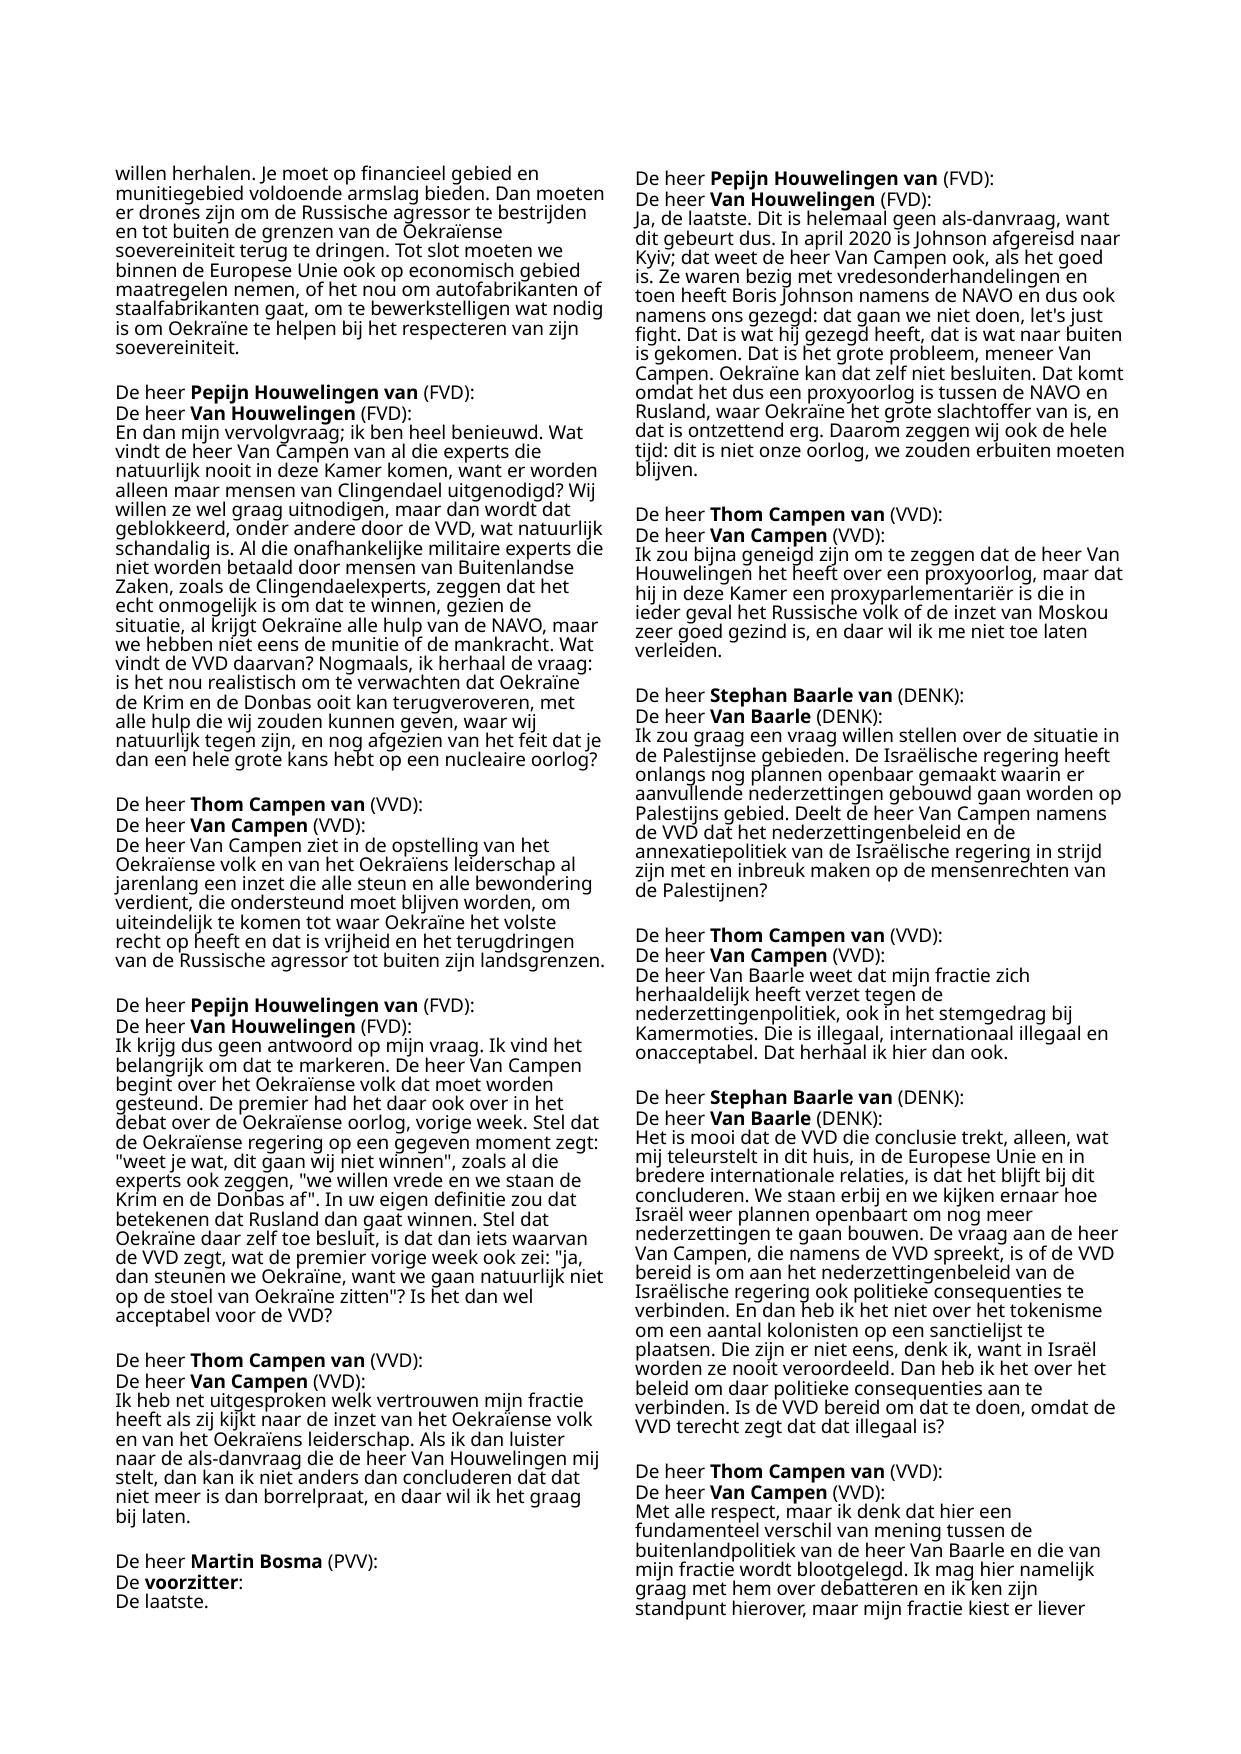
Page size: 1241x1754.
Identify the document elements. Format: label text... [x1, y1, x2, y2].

text De heer Van Campen (VVD): [115, 817, 605, 837]
text De heer Van Houwelingen (FVD): [635, 191, 1125, 210]
text De heer Van Campen (VVD): [635, 527, 1125, 546]
text Het is mooi dat de VVD die conclusie trekt, alleen, wat mij teleurstelt in dit huis, in de Europese Unie en in bredere internationale relaties, is dat het blijft bij dit concluderen. We staan erbij en we kijken ernaar hoe Israël weer plannen openbaart om nog meer nederzettingen te gaan bouwen. De vraag aan de heer Van Campen, die namens de VVD spreekt, is of de VVD bereid is om aan het nederzettingenbeleid van de Israëlische regering ook politieke consequenties te verbinden. En dan heb ik het niet over het tokenisme om een aantal kolonisten op een sanctielijst te plaatsen. Die zijn er niet eens, denk ik, want in Israël worden ze nooit veroordeeld. Dan heb ik het over het beleid om daar politieke consequenties aan te verbinden. Is de VVD bereid om dat te doen, omdat de VVD terecht zegt dat dat illegaal is? [635, 1129, 1125, 1437]
text De heer Stephan Baarle van (DENK): [635, 682, 1125, 708]
text De heer Thom Campen van (VVD): [635, 1458, 1125, 1484]
text De heer Van Baarle (DENK): [635, 708, 1125, 727]
text De heer Martin Bosma (PVV): [115, 1548, 605, 1574]
text De heer Pepijn Houwelingen van (FVD): [115, 379, 605, 404]
text De heer Thom Campen van (VVD): [115, 792, 605, 817]
text Ik krijg dus geen antwoord op mijn vraag. Ik vind het belangrijk om dat te markeren. De heer Van Campen begint over het Oekraïense volk dat moet worden gesteund. De premier had het daar ook over in het debat over de Oekraïense oorlog, vorige week. Stel dat de Oekraïense regering op een gegeven moment zegt: "weet je wat, dit gaan wij niet winnen", zoals al die experts ook zeggen, "we willen vrede en we staan de Krim en de Donbas af". In uw eigen definitie zou dat betekenen dat Rusland dan gaat winnen. Stel dat Oekraïne daar zelf toe besluit, is dat dan iets waarvan de VVD zegt, wat de premier vorige week ook zei: "ja, dan steunen we Oekraïne, want we gaan natuurlijk niet op de stoel van Oekraïne zitten"? Is het dan wel acceptabel voor de VVD? [115, 1037, 605, 1326]
text De heer Van Baarle (DENK): [635, 1110, 1125, 1129]
text Ik zou graag een vraag willen stellen over de situatie in de Palestijnse gebieden. De Israëlische regering heeft onlangs nog plannen openbaar gemaakt waarin er aanvullende nederzettingen gebouwd gaan worden op Palestijns gebied. Deelt de heer Van Campen namens de VVD dat het nederzettingenbeleid en de annexatiepolitiek van de Israëlische regering in strijd zijn met en inbreuk maken op de mensenrechten van de Palestijnen? [635, 727, 1125, 901]
text De heer Van Houwelingen (FVD): [115, 404, 605, 424]
text Ik heb net uitgesproken welk vertrouwen mijn fractie heeft als zij kijkt naar de inzet van het Oekraïense volk en van het Oekraïens leiderschap. Als ik dan luister naar de als-danvraag die de heer Van Houwelingen mij stelt, dan kan ik niet anders dan concluderen dat dat niet meer is dan borrelpraat, en daar wil ik het graag bij laten. [115, 1392, 605, 1527]
text De heer Van Houwelingen (FVD): [115, 1018, 605, 1037]
text De heer Van Campen ziet in de opstelling van het Oekraïense volk en van het Oekraïens leiderschap al jarenlang een inzet die alle steun en alle bewondering verdient, die ondersteund moet blijven worden, om uiteindelijk te komen tot waar Oekraïne het volste recht op heeft en dat is vrijheid en het terugdringen van de Russische agressor tot buiten zijn landsgrenzen. [115, 837, 605, 971]
text De heer Pepijn Houwelingen van (FVD): [115, 992, 605, 1018]
text En dan mijn vervolgvraag; ik ben heel benieuwd. Wat vindt de heer Van Campen van al die experts die natuurlijk nooit in deze Kamer komen, want er worden alleen maar mensen van Clingendael uitgenodigd? Wij willen ze wel graag uitnodigen, maar dan wordt dat geblokkeerd, onder andere door de VVD, wat natuurlijk schandalig is. Al die onafhankelijke militaire experts die niet worden betaald door mensen van Buitenlandse Zaken, zoals de Clingendaelexperts, zeggen dat het echt onmogelijk is om dat te winnen, gezien de situatie, al krijgt Oekraïne alle hulp van de NAVO, maar we hebben niet eens de munitie of de mankracht. Wat vindt de VVD daarvan? Nogmaals, ik herhaal de vraag: is het nou realistisch om te verwachten dat Oekraïne de Krim en de Donbas ooit kan terugveroveren, met alle hulp die wij zouden kunnen geven, waar wij natuurlijk tegen zijn, en nog afgezien van het feit dat je dan een hele grote kans hebt op een nucleaire oorlog? [115, 424, 605, 771]
text willen herhalen. Je moet op financieel gebied en munitiegebied voldoende armslag bieden. Dan moeten er drones zijn om de Russische agressor te bestrijden en tot buiten de grenzen van de Oekraïense soevereiniteit terug te dringen. Tot slot moeten we binnen de Europese Unie ook op economisch gebied maatregelen nemen, of het nou om autofabrikanten of staalfabrikanten gaat, om te bewerkstelligen wat nodig is om Oekraïne te helpen bij het respecteren van zijn soevereiniteit. [115, 165, 605, 358]
text De laatste. [115, 1593, 605, 1612]
text De heer Stephan Baarle van (DENK): [635, 1084, 1125, 1110]
text De heer Thom Campen van (VVD): [635, 922, 1125, 947]
text De heer Van Baarle weet dat mijn fractie zich herhaaldelijk heeft verzet tegen de nederzettingenpolitiek, ook in het stemgedrag bij Kamermoties. Die is illegaal, internationaal illegaal en onacceptabel. Dat herhaal ik hier dan ook. [635, 967, 1125, 1063]
text De heer Van Campen (VVD): [635, 947, 1125, 967]
text Ja, de laatste. Dit is helemaal geen als-danvraag, want dit gebeurt dus. In april 2020 is Johnson afgereisd naar Kyiv; dat weet de heer Van Campen ook, als het goed is. Ze waren bezig met vredesonderhandelingen en toen heeft Boris Johnson namens de NAVO en dus ook namens ons gezegd: dat gaan we niet doen, let's just fight. Dat is wat hij gezegd heeft, dat is wat naar buiten is gekomen. Dat is het grote probleem, meneer Van Campen. Oekraïne kan dat zelf niet besluiten. Dat komt omdat het dus een proxyoorlog is tussen de NAVO en Rusland, waar Oekraïne het grote slachtoffer van is, en dat is ontzettend erg. Daarom zeggen wij ook de hele tijd: dit is niet onze oorlog, we zouden erbuiten moeten blijven. [635, 210, 1125, 480]
text De heer Van Campen (VVD): [635, 1484, 1125, 1503]
text De heer Thom Campen van (VVD): [115, 1347, 605, 1373]
text Ik zou bijna geneigd zijn om te zeggen dat de heer Van Houwelingen het heeft over een proxyoorlog, maar dat hij in deze Kamer een proxyparlementariër is die in ieder geval het Russische volk of de inzet van Moskou zeer goed gezind is, en daar wil ik me niet toe laten verleiden. [635, 546, 1125, 662]
text Met alle respect, maar ik denk dat hier een fundamenteel verschil van mening tussen de buitenlandpolitiek van de heer Van Baarle en die van mijn fractie wordt blootgelegd. Ik mag hier namelijk graag met hem over debatteren en ik ken zijn standpunt hierover, maar mijn fractie kiest er liever [635, 1503, 1125, 1619]
text De heer Pepijn Houwelingen van (FVD): [635, 165, 1125, 191]
text De heer Van Campen (VVD): [115, 1373, 605, 1392]
text De voorzitter: [115, 1574, 605, 1593]
text De heer Thom Campen van (VVD): [635, 501, 1125, 527]
